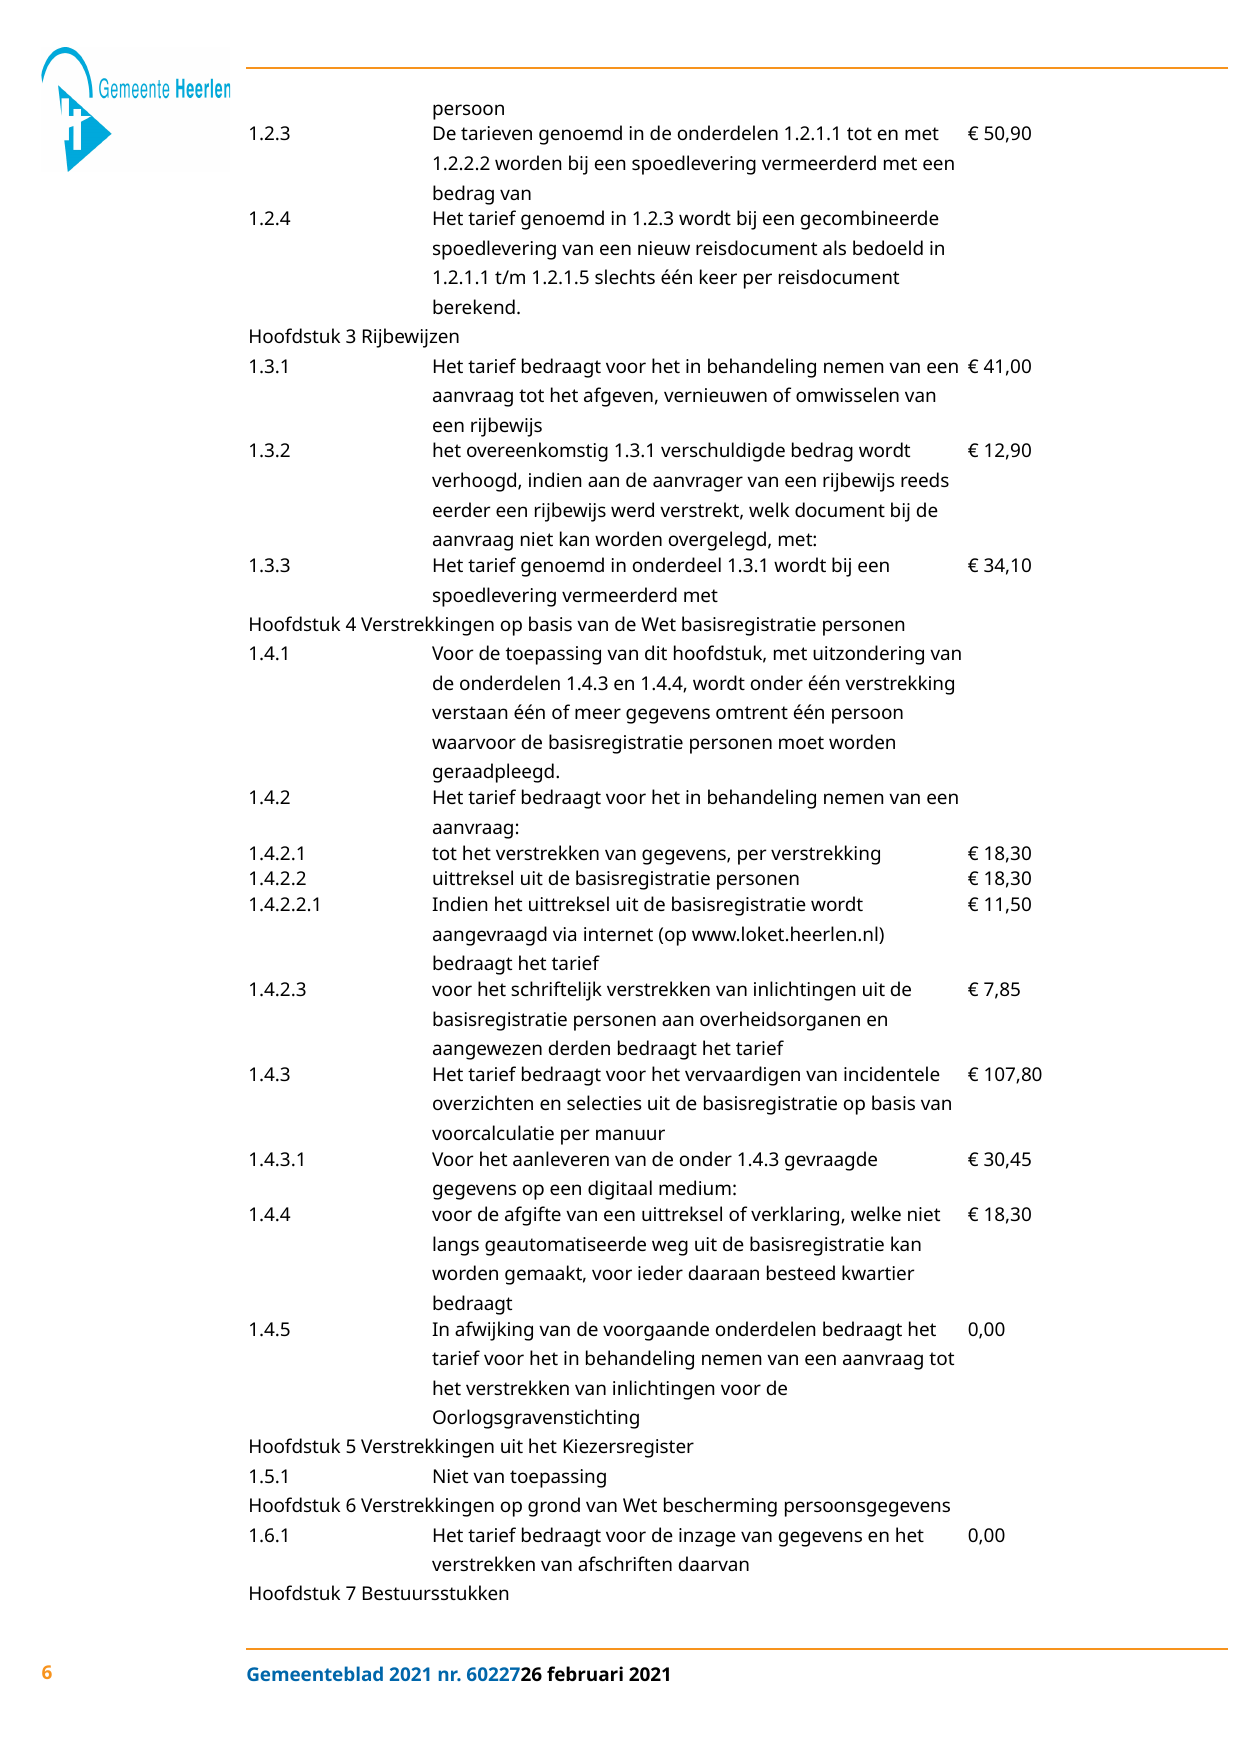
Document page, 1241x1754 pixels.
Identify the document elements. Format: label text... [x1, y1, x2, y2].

text Hoofdstuk 5 Verstrekkingen uit het Kiezersregister [248, 1433, 1152, 1459]
table_cell € 18,30 [968, 840, 1152, 866]
table_cell € 11,50 [968, 891, 1152, 976]
table_cell [248, 95, 432, 121]
text Hoofdstuk 7 Bestuursstukken [248, 1580, 1152, 1606]
table_header 1.3.1 [248, 353, 432, 438]
table_cell € 107,80 [968, 1061, 1152, 1146]
table_cell € 12,90 [968, 438, 1152, 552]
table_cell persoon [432, 95, 968, 121]
text Hoofdstuk 6 Verstrekkingen op grond van Wet bescherming persoonsgegevens [248, 1492, 1152, 1518]
table_header Het tarief bedraagt voor het in behandeling nemen van een aanvraag tot het afgeven, vernieuwen of omwisselen van een rijbewijs [432, 353, 968, 438]
table_cell 1.2.4 [248, 205, 432, 320]
table_cell Het tarief genoemd in onderdeel 1.3.1 wordt bij een spoedlevering vermeerderd met [432, 552, 968, 607]
table_cell [968, 205, 1152, 320]
table_cell uittreksel uit de basisregistratie personen [432, 866, 968, 891]
table_header € 41,00 [968, 353, 1152, 438]
picture [41, 47, 231, 172]
table_header Voor de toepassing van dit hoofdstuk, met uitzondering van de onderdelen 1.4.3 en 1.4.4, wordt onder één verstrekking verstaan één of meer gegevens omtrent één persoon waarvoor de basisregistratie personen moet worden geraadpleegd. [432, 640, 968, 784]
table_header 0,00 [968, 1522, 1152, 1577]
table_cell 1.4.5 [248, 1316, 432, 1430]
table_cell Het tarief bedraagt voor het in behandeling nemen van een aanvraag: [432, 785, 968, 840]
table_cell Het tarief bedraagt voor het vervaardigen van incidentele overzichten en selecties uit de basisregistratie op basis van voorcalculatie per manuur [432, 1061, 968, 1146]
table_cell € 34,10 [968, 552, 1152, 607]
table_cell 1.4.3 [248, 1061, 432, 1146]
table_cell [968, 785, 1152, 840]
table_cell tot het verstrekken van gegevens, per verstrekking [432, 840, 968, 866]
table_header 1.4.1 [248, 640, 432, 784]
table_cell Voor het aanleveren van de onder 1.4.3 gevraagde gegevens op een digitaal medium: [432, 1146, 968, 1201]
table_cell Indien het uittreksel uit de basisregistratie wordt aangevraagd via internet (op www.loket.heerlen.nl) bedraagt het tarief [432, 891, 968, 976]
table_cell 1.4.2.2.1 [248, 891, 432, 976]
table_cell het overeenkomstig 1.3.1 verschuldigde bedrag wordt verhoogd, indien aan de aanvrager van een rijbewijs reeds eerder een rijbewijs werd verstrekt, welk document bij de aanvraag niet kan worden overgelegd, met: [432, 438, 968, 552]
table_cell € 30,45 [968, 1146, 1152, 1201]
table_header [968, 1463, 1152, 1489]
table_cell Het tarief genoemd in 1.2.3 wordt bij een gecombineerde spoedlevering van een nieuw reisdocument als bedoeld in 1.2.1.1 t/m 1.2.1.5 slechts één keer per reisdocument berekend. [432, 205, 968, 320]
table_cell 1.4.4 [248, 1201, 432, 1316]
table_cell 1.4.3.1 [248, 1146, 432, 1201]
picture [41, 47, 59, 70]
table_cell 1.2.3 [248, 121, 432, 205]
table_cell De tarieven genoemd in de onderdelen 1.2.1.1 tot en met 1.2.2.2 worden bij een spoedlevering vermeerderd met een bedrag van [432, 121, 968, 205]
table_cell In afwijking van de voorgaande onderdelen bedraagt het tarief voor het in behandeling nemen van een aanvraag tot het verstrekken van inlichtingen voor de Oorlogsgravenstichting [432, 1316, 968, 1430]
table_cell 1.4.2.1 [248, 840, 432, 866]
table_header Het tarief bedraagt voor de inzage van gegevens en het verstrekken van afschriften daarvan [432, 1522, 968, 1577]
table_cell € 18,30 [968, 1201, 1152, 1316]
text Hoofdstuk 3 Rijbewijzen [248, 323, 1152, 349]
table_header 1.5.1 [248, 1463, 432, 1489]
table_header [968, 640, 1152, 784]
table_header Niet van toepassing [432, 1463, 968, 1489]
table_cell 0,00 [968, 1316, 1152, 1430]
table_cell [968, 95, 1152, 121]
table_cell € 18,30 [968, 866, 1152, 891]
table_cell 1.3.3 [248, 552, 432, 607]
table_cell voor de afgifte van een uittreksel of verklaring, welke niet langs geautomatiseerde weg uit de basisregistratie kan worden gemaakt, voor ieder daaraan besteed kwartier bedraagt [432, 1201, 968, 1316]
text Hoofdstuk 4 Verstrekkingen op basis van de Wet basisregistratie personen [248, 611, 1152, 636]
table_cell 1.4.2.2 [248, 866, 432, 891]
table_header 1.6.1 [248, 1522, 432, 1577]
table_cell € 50,90 [968, 121, 1152, 205]
table_cell € 7,85 [968, 976, 1152, 1061]
table_cell 1.4.2.3 [248, 976, 432, 1061]
table_cell 1.4.2 [248, 785, 432, 840]
table_cell 1.3.2 [248, 438, 432, 552]
table_cell voor het schriftelijk verstrekken van inlichtingen uit de basisregistratie personen aan overheidsorganen en aangewezen derden bedraagt het tarief [432, 976, 968, 1061]
